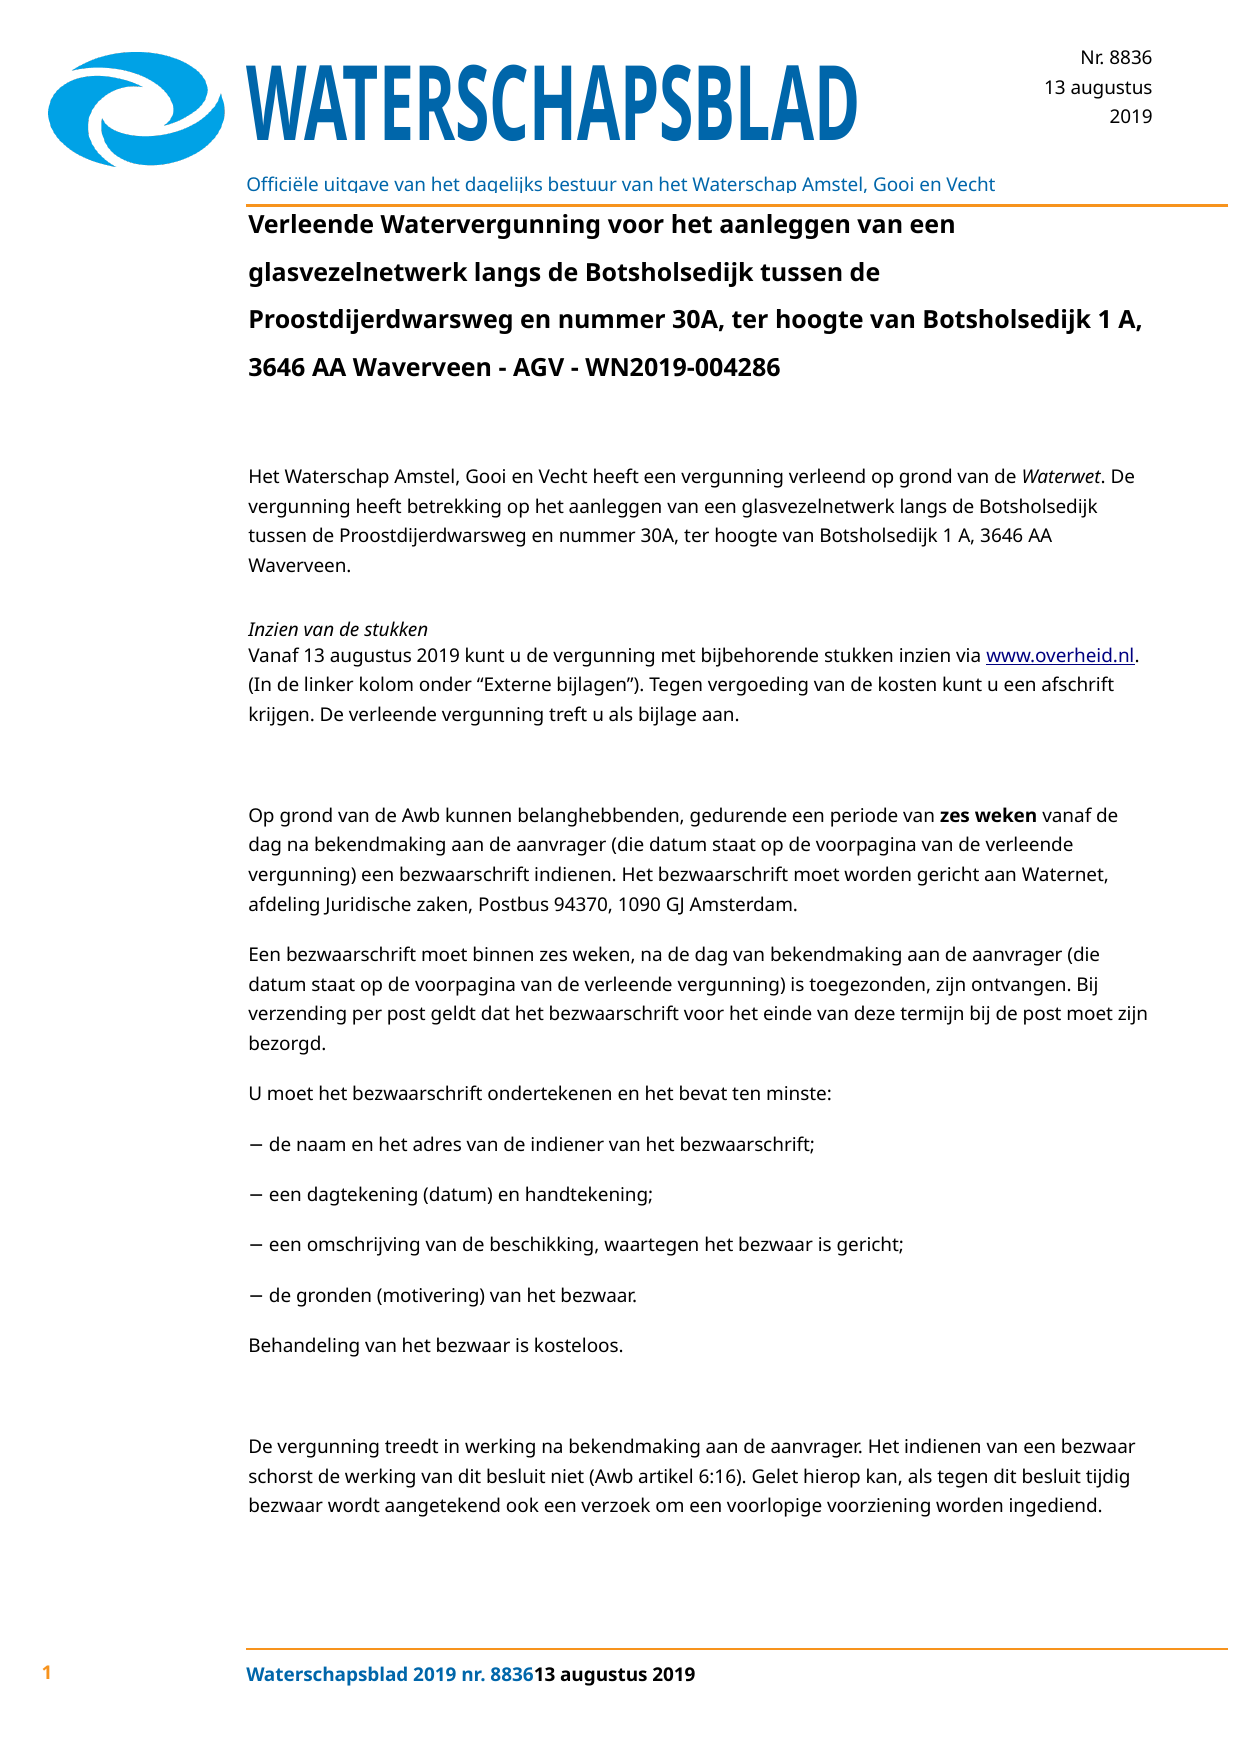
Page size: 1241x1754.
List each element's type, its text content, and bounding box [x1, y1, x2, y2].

text Verleende Watervergunning voor het aanleggen van een glasvezelnetwerk langs de Botsholsedijk tussen de Proostdijerdwarsweg en nummer 30A, ter hoogte van Botsholsedijk 1 A, 3646 AA Waverveen - AGV - WN2019-004286 [248, 207, 1152, 384]
picture [41, 47, 231, 172]
text Op grond van de Awb kunnen belanghebbenden, gedurende een periode van zes weken vanaf de dag na bekendmaking aan de aanvrager (die datum staat op de voorpagina van de verleende vergunning) een bezwaarschrift indienen. Het bezwaarschrift moet worden gericht aan Waternet, afdeling Juridische zaken, Postbus 94370, 1090 GJ Amsterdam. [248, 802, 1152, 916]
text Een bezwaarschrift moet binnen zes weken, na de dag van bekendmaking aan de aanvrager (die datum staat op de voorpagina van de verleende vergunning) is toegezonden, zijn ontvangen. Bij verzending per post geldt dat het bezwaarschrift voor het einde van deze termijn bij de post moet zijn bezorgd. [248, 941, 1152, 1056]
text De vergunning treedt in werking na bekendmaking aan de aanvrager. Het indienen van een bezwaar schorst de werking van dit besluit niet (Awb artikel 6:16). Gelet hierop kan, als tegen dit besluit tijdig bezwaar wordt aangetekend ook een verzoek om een voorlopige voorziening worden ingediend. [248, 1433, 1152, 1518]
text − de naam en het adres van de indiener van het bezwaarschrift; [248, 1131, 1152, 1156]
text Behandeling van het bezwaar is kosteloos. [248, 1332, 1152, 1358]
text − een omschrijving van de beschikking, waartegen het bezwaar is gericht; [248, 1232, 1152, 1257]
text Inzien van de stukken [248, 616, 1152, 642]
text − de gronden (motivering) van het bezwaar. [248, 1282, 1152, 1308]
text − een dagtekening (datum) en handtekening; [248, 1181, 1152, 1207]
text Het Waterschap Amstel, Gooi en Vecht heeft een vergunning verleend op grond van de Waterwet. De vergunning heeft betrekking op het aanleggen van een glasvezelnetwerk langs de Botsholsedijk tussen de Proostdijerdwarsweg en nummer 30A, ter hoogte van Botsholsedijk 1 A, 3646 AA Waverveen. [248, 463, 1152, 578]
text Vanaf 13 augustus 2019 kunt u de vergunning met bijbehorende stukken inzien via www.overheid.nl. (In de linker kolom onder “Externe bijlagen”). Tegen vergoeding van de kosten kunt u een afschrift krijgen. De verleende vergunning treft u als bijlage aan. [248, 642, 1152, 727]
text U moet het bezwaarschrift ondertekenen en het bevat ten minste: [248, 1080, 1152, 1106]
